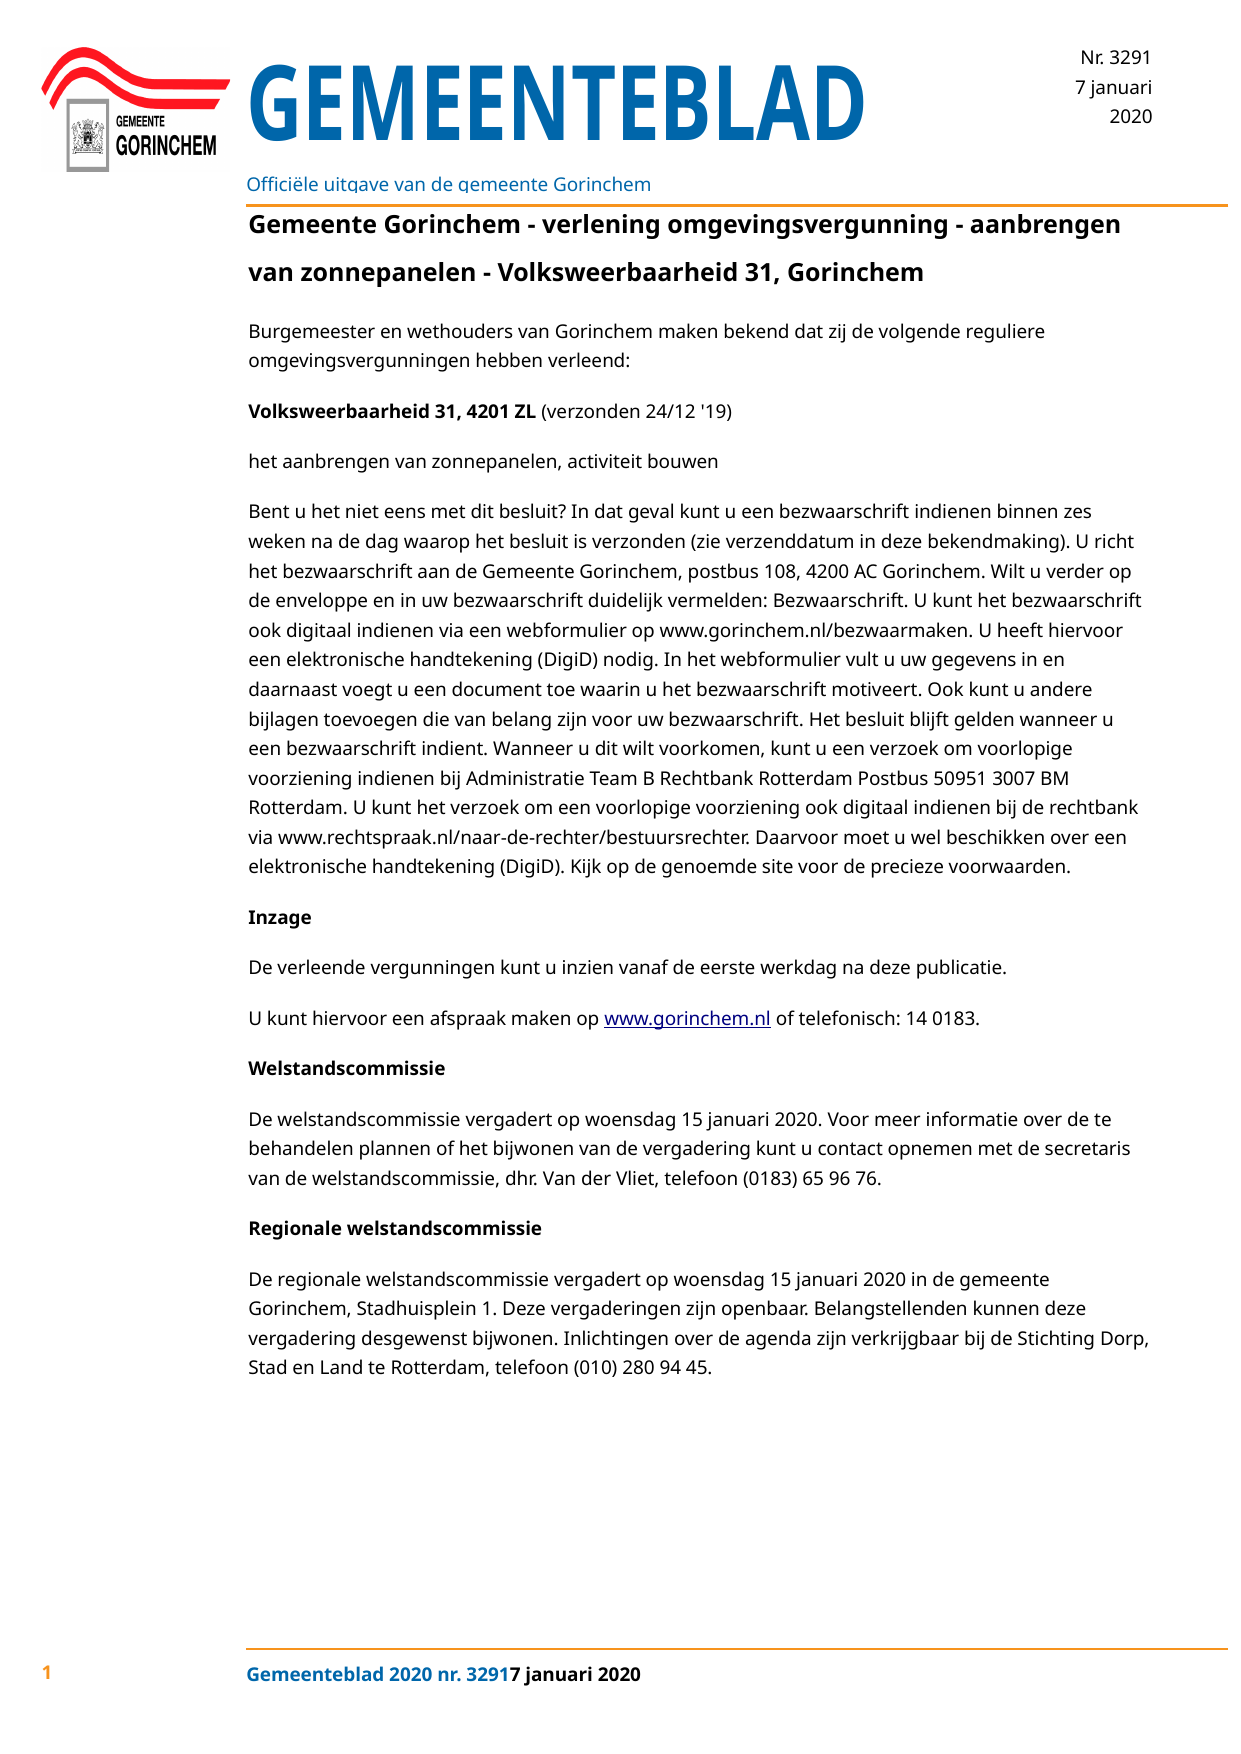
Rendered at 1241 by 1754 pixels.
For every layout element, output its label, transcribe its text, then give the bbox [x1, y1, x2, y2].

text Regionale welstandscommissie [248, 1215, 1152, 1241]
text U kunt hiervoor een afspraak maken op www.gorinchem.nl of telefonisch: 14 0183. [248, 1005, 1152, 1031]
text De verleende vergunningen kunt u inzien vanaf de eerste werkdag na deze publicatie. [248, 954, 1152, 980]
picture [41, 47, 231, 172]
text Welstandscommissie [248, 1055, 1152, 1081]
text Volksweerbaarheid 31, 4201 ZL (verzonden 24/12 '19) [248, 398, 1152, 424]
text De welstandscommissie vergadert op woensdag 15 januari 2020. Voor meer informatie over de te behandelen plannen of het bijwonen van de vergadering kunt u contact opnemen met de secretaris van de welstandscommissie, dhr. Van der Vliet, telefoon (0183) 65 96 76. [248, 1106, 1152, 1191]
text De regionale welstandscommissie vergadert op woensdag 15 januari 2020 in de gemeente Gorinchem, Stadhuisplein 1. Deze vergaderingen zijn openbaar. Belangstellenden kunnen deze vergadering desgewenst bijwonen. Inlichtingen over de agenda zijn verkrijgbaar bij de Stichting Dorp, Stad en Land te Rotterdam, telefoon (010) 280 94 45. [248, 1266, 1152, 1380]
text Inzage [248, 904, 1152, 930]
text Burgemeester en wethouders van Gorinchem maken bekend dat zij de volgende reguliere omgevingsvergunningen hebben verleend: [248, 318, 1152, 373]
text Gemeente Gorinchem - verlening omgevingsvergunning - aanbrengen van zonnepanelen - Volksweerbaarheid 31, Gorinchem [248, 207, 1152, 288]
text Bent u het niet eens met dit besluit? In dat geval kunt u een bezwaarschrift indienen binnen zes weken na de dag waarop het besluit is verzonden (zie verzenddatum in deze bekendmaking). U richt het bezwaarschrift aan de Gemeente Gorinchem, postbus 108, 4200 AC Gorinchem. Wilt u verder op de enveloppe en in uw bezwaarschrift duidelijk vermelden: Bezwaarschrift. U kunt het bezwaarschrift ook digitaal indienen via een webformulier op www.gorinchem.nl/bezwaarmaken. U heeft hiervoor een elektronische handtekening (DigiD) nodig. In het webformulier vult u uw gegevens in en daarnaast voegt u een document toe waarin u het bezwaarschrift motiveert. Ook kunt u andere bijlagen toevoegen die van belang zijn voor uw bezwaarschrift. Het besluit blijft gelden wanneer u een bezwaarschrift indient. Wanneer u dit wilt voorkomen, kunt u een verzoek om voorlopige voorziening indienen bij Administratie Team B Rechtbank Rotterdam Postbus 50951 3007 BM Rotterdam. U kunt het verzoek om een voorlopige voorziening ook digitaal indienen bij de rechtbank via www.rechtspraak.nl/naar-de-rechter/bestuursrechter. Daarvoor moet u wel beschikken over een elektronische handtekening (DigiD). Kijk op de genoemde site voor de precieze voorwaarden. [248, 499, 1152, 879]
text het aanbrengen van zonnepanelen, activiteit bouwen [248, 448, 1152, 474]
